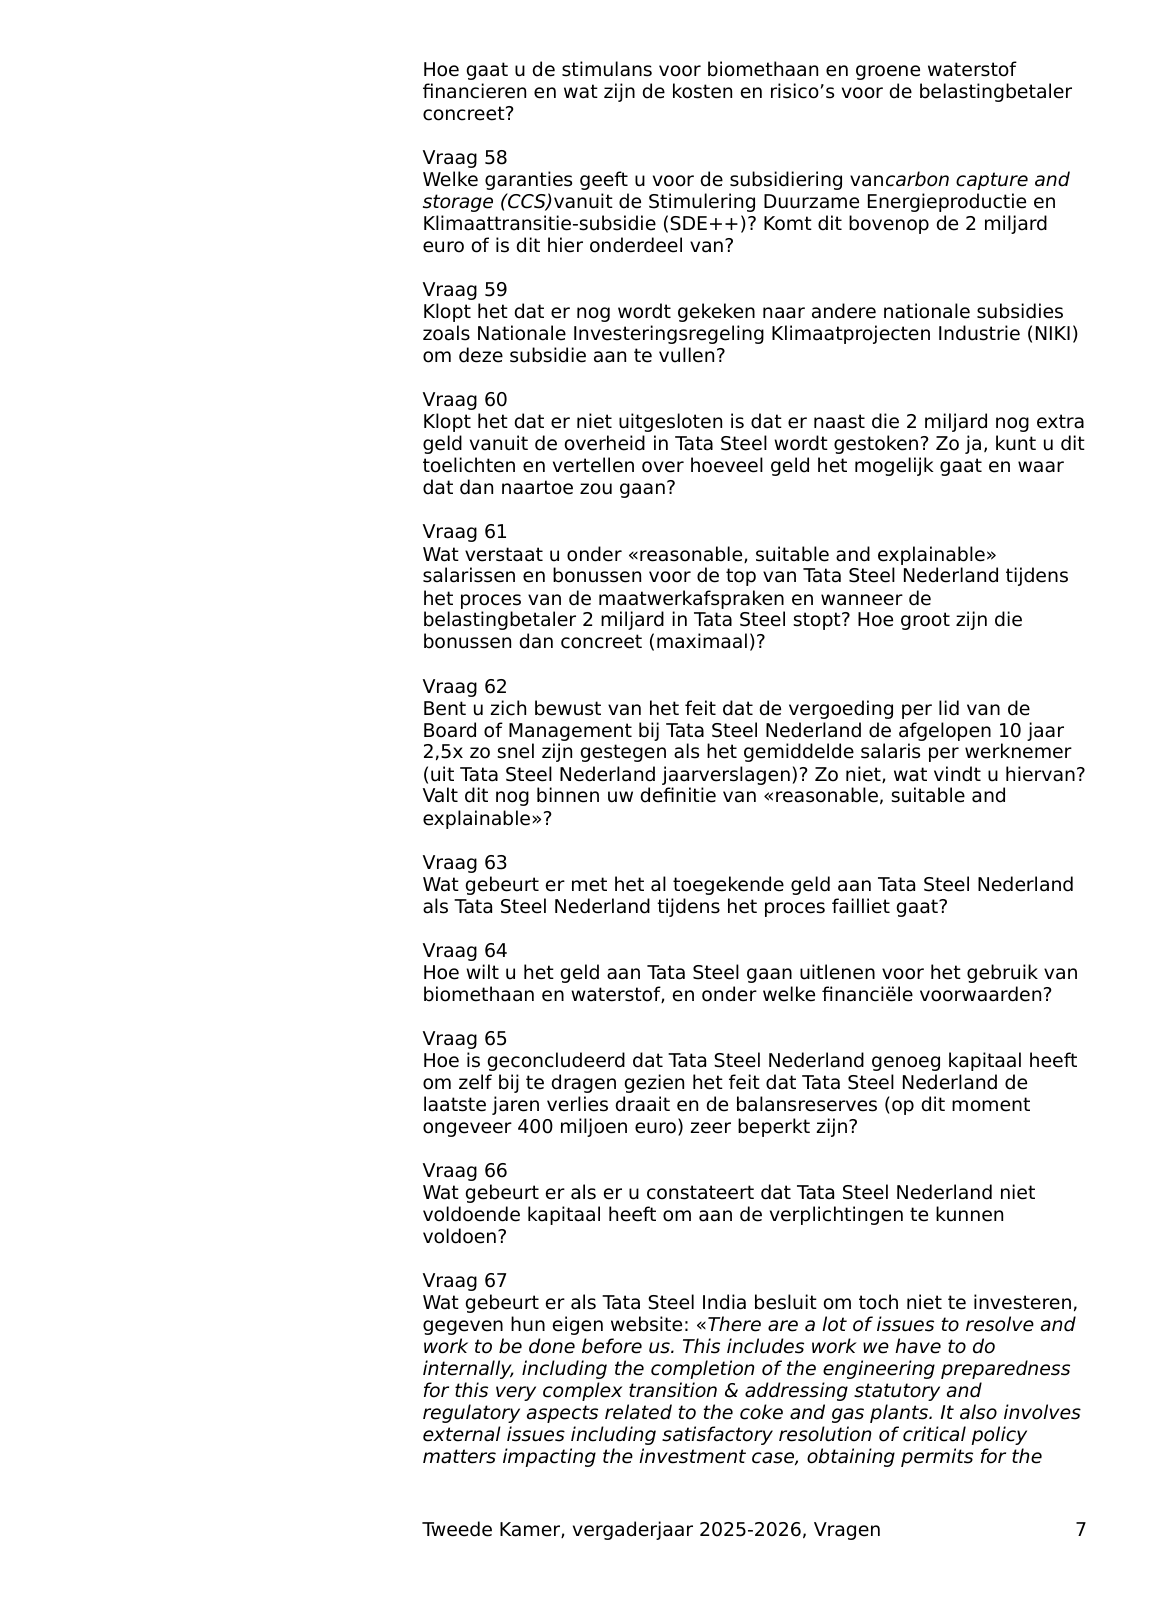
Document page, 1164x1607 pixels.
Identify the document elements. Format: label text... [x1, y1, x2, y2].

text Vraag 67 [422, 1270, 1087, 1292]
text Vraag 63 [422, 852, 1087, 873]
text Bent u zich bewust van het feit dat de vergoeding per lid van de Board of Management bij Tata Steel Nederland de afgelopen 10 jaar 2,5x zo snel zijn gestegen als het gemiddelde salaris per werknemer (uit Tata Steel Nederland jaarverslagen)? Zo niet, wat vindt u hiervan? Valt dit nog binnen uw definitie van «reasonable, suitable and explainable»? [422, 697, 1087, 829]
text Vraag 59 [422, 279, 1087, 301]
text Klopt het dat er nog wordt gekeken naar andere nationale subsidies zoals Nationale Investeringsregeling Klimaatprojecten Industrie (NIKI) om deze subsidie aan te vullen? [422, 301, 1087, 367]
text Vraag 58 [422, 147, 1087, 169]
text Hoe wilt u het geld aan Tata Steel gaan uitlenen voor het gebruik van biomethaan en waterstof, en onder welke financiële voorwaarden? [422, 962, 1087, 1006]
text Wat gebeurt er als er u constateert dat Tata Steel Nederland niet voldoende kapitaal heeft om aan de verplichtingen te kunnen voldoen? [422, 1182, 1087, 1248]
text Vraag 66 [422, 1160, 1087, 1182]
text Vraag 64 [422, 940, 1087, 962]
text Wat gebeurt er als Tata Steel India besluit om toch niet te investeren, gegeven hun eigen website: «There are a lot of issues to resolve and work to be done before us. This includes work we have to do internally, including the completion of the engineering preparedness for this very complex transition & addressing statutory and regulatory aspects related to the coke and gas plants. It also involves external issues including satisfactory resolution of critical policy matters impacting the investment case, obtaining permits for the [422, 1292, 1087, 1468]
text Hoe is geconcludeerd dat Tata Steel Nederland genoeg kapitaal heeft om zelf bij te dragen gezien het feit dat Tata Steel Nederland de laatste jaren verlies draait en de balansreserves (op dit moment ongeveer 400 miljoen euro) zeer beperkt zijn? [422, 1050, 1087, 1138]
text Wat gebeurt er met het al toegekende geld aan Tata Steel Nederland als Tata Steel Nederland tijdens het proces failliet gaat? [422, 873, 1087, 917]
text Vraag 62 [422, 676, 1087, 697]
text Vraag 61 [422, 521, 1087, 543]
text Hoe gaat u de stimulans voor biomethaan en groene waterstof financieren en wat zijn de kosten en risico’s voor de belastingbetaler concreet? [422, 59, 1087, 125]
text Vraag 60 [422, 389, 1087, 411]
text Wat verstaat u onder «reasonable, suitable and explainable» salarissen en bonussen voor de top van Tata Steel Nederland tijdens het proces van de maatwerkafspraken en wanneer de belastingbetaler 2 miljard in Tata Steel stopt? Hoe groot zijn die bonussen dan concreet (maximaal)? [422, 543, 1087, 653]
text Klopt het dat er niet uitgesloten is dat er naast die 2 miljard nog extra geld vanuit de overheid in Tata Steel wordt gestoken? Zo ja, kunt u dit toelichten en vertellen over hoeveel geld het mogelijk gaat en waar dat dan naartoe zou gaan? [422, 411, 1087, 499]
text Vraag 65 [422, 1028, 1087, 1050]
text Welke garanties geeft u voor de subsidiering vancarbon capture and storage (CCS)vanuit de Stimulering Duurzame Energieproductie en Klimaattransitie-subsidie (SDE++)? Komt dit bovenop de 2 miljard euro of is dit hier onderdeel van? [422, 169, 1087, 257]
